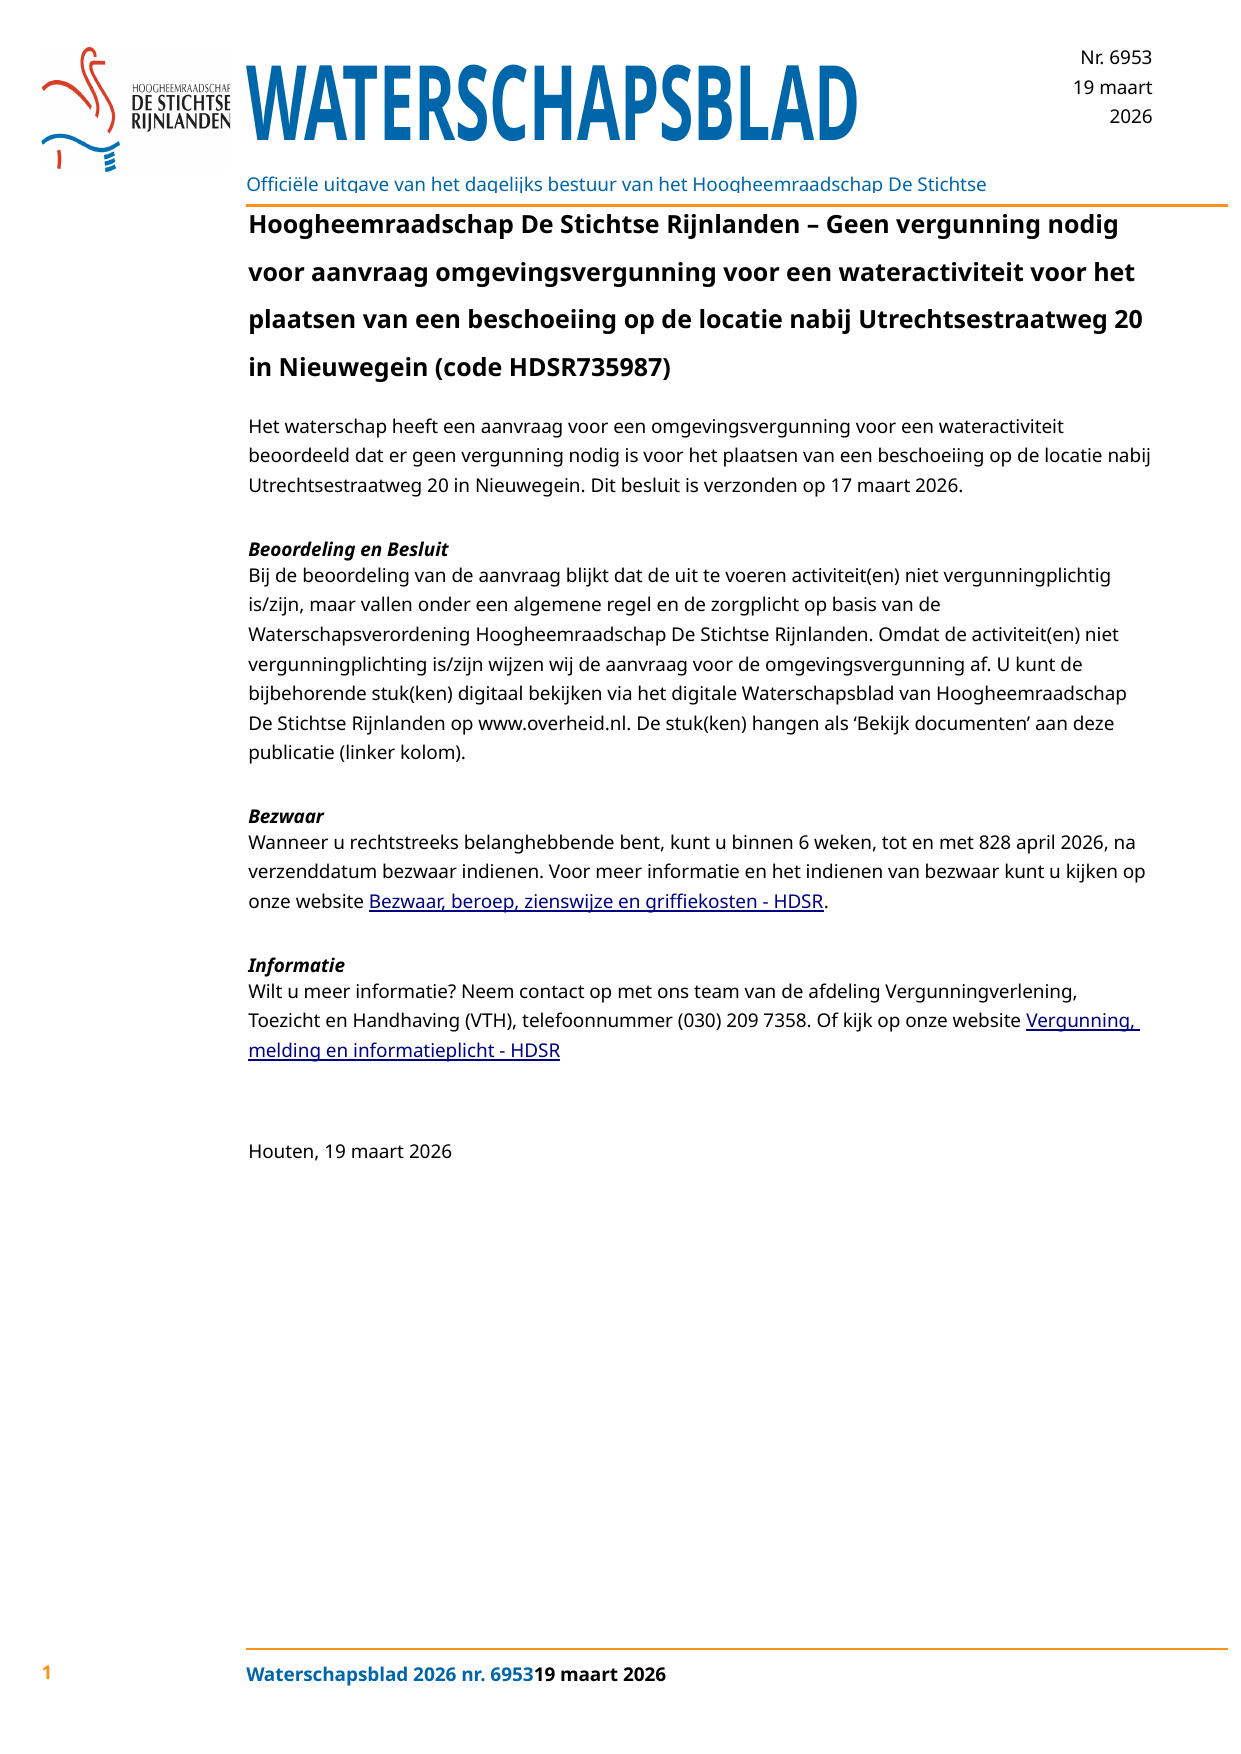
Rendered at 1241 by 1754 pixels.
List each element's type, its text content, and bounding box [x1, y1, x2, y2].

text Informatie [248, 952, 1152, 978]
text Hoogheemraadschap De Stichtse Rijnlanden – Geen vergunning nodig voor aanvraag omgevingsvergunning voor een wateractiviteit voor het plaatsen van een beschoeiing op de locatie nabij Utrechtsestraatweg 20 in Nieuwegein (code HDSR735987) [248, 207, 1152, 384]
text Bij de beoordeling van de aanvraag blijkt dat de uit te voeren activiteit(en) niet vergunningplichtig is/zijn, maar vallen onder een algemene regel en de zorgplicht op basis van de Waterschapsverordening Hoogheemraadschap De Stichtse Rijnlanden. Omdat de activiteit(en) niet vergunningplichting is/zijn wijzen wij de aanvraag voor de omgevingsvergunning af. U kunt de bijbehorende stuk(ken) digitaal bekijken via het digitale Waterschapsblad van Hoogheemraadschap De Stichtse Rijnlanden op www.overheid.nl. De stuk(ken) hangen als ‘Bekijk documenten’ aan deze publicatie (linker kolom). [248, 562, 1152, 765]
text Wilt u meer informatie? Neem contact op met ons team van de afdeling Vergunningverlening, Toezicht en Handhaving (VTH), telefoonnummer (030) 209 7358. Of kijk op onze website Vergunning, melding en informatieplicht - HDSR [248, 978, 1152, 1063]
text Wanneer u rechtstreeks belanghebbende bent, kunt u binnen 6 weken, tot en met 828 april 2026, na verzenddatum bezwaar indienen. Voor meer informatie en het indienen van bezwaar kunt u kijken op onze website Bezwaar, beroep, zienswijze en griffiekosten - HDSR. [248, 829, 1152, 914]
text Beoordeling en Besluit [248, 536, 1152, 562]
picture [41, 47, 231, 172]
text Houten, 19 maart 2026 [248, 1138, 1152, 1164]
text Bezwaar [248, 803, 1152, 829]
text Het waterschap heeft een aanvraag voor een omgevingsvergunning voor een wateractiviteit beoordeeld dat er geen vergunning nodig is voor het plaatsen van een beschoeiing op de locatie nabij Utrechtsestraatweg 20 in Nieuwegein. Dit besluit is verzonden op 17 maart 2026. [248, 413, 1152, 498]
